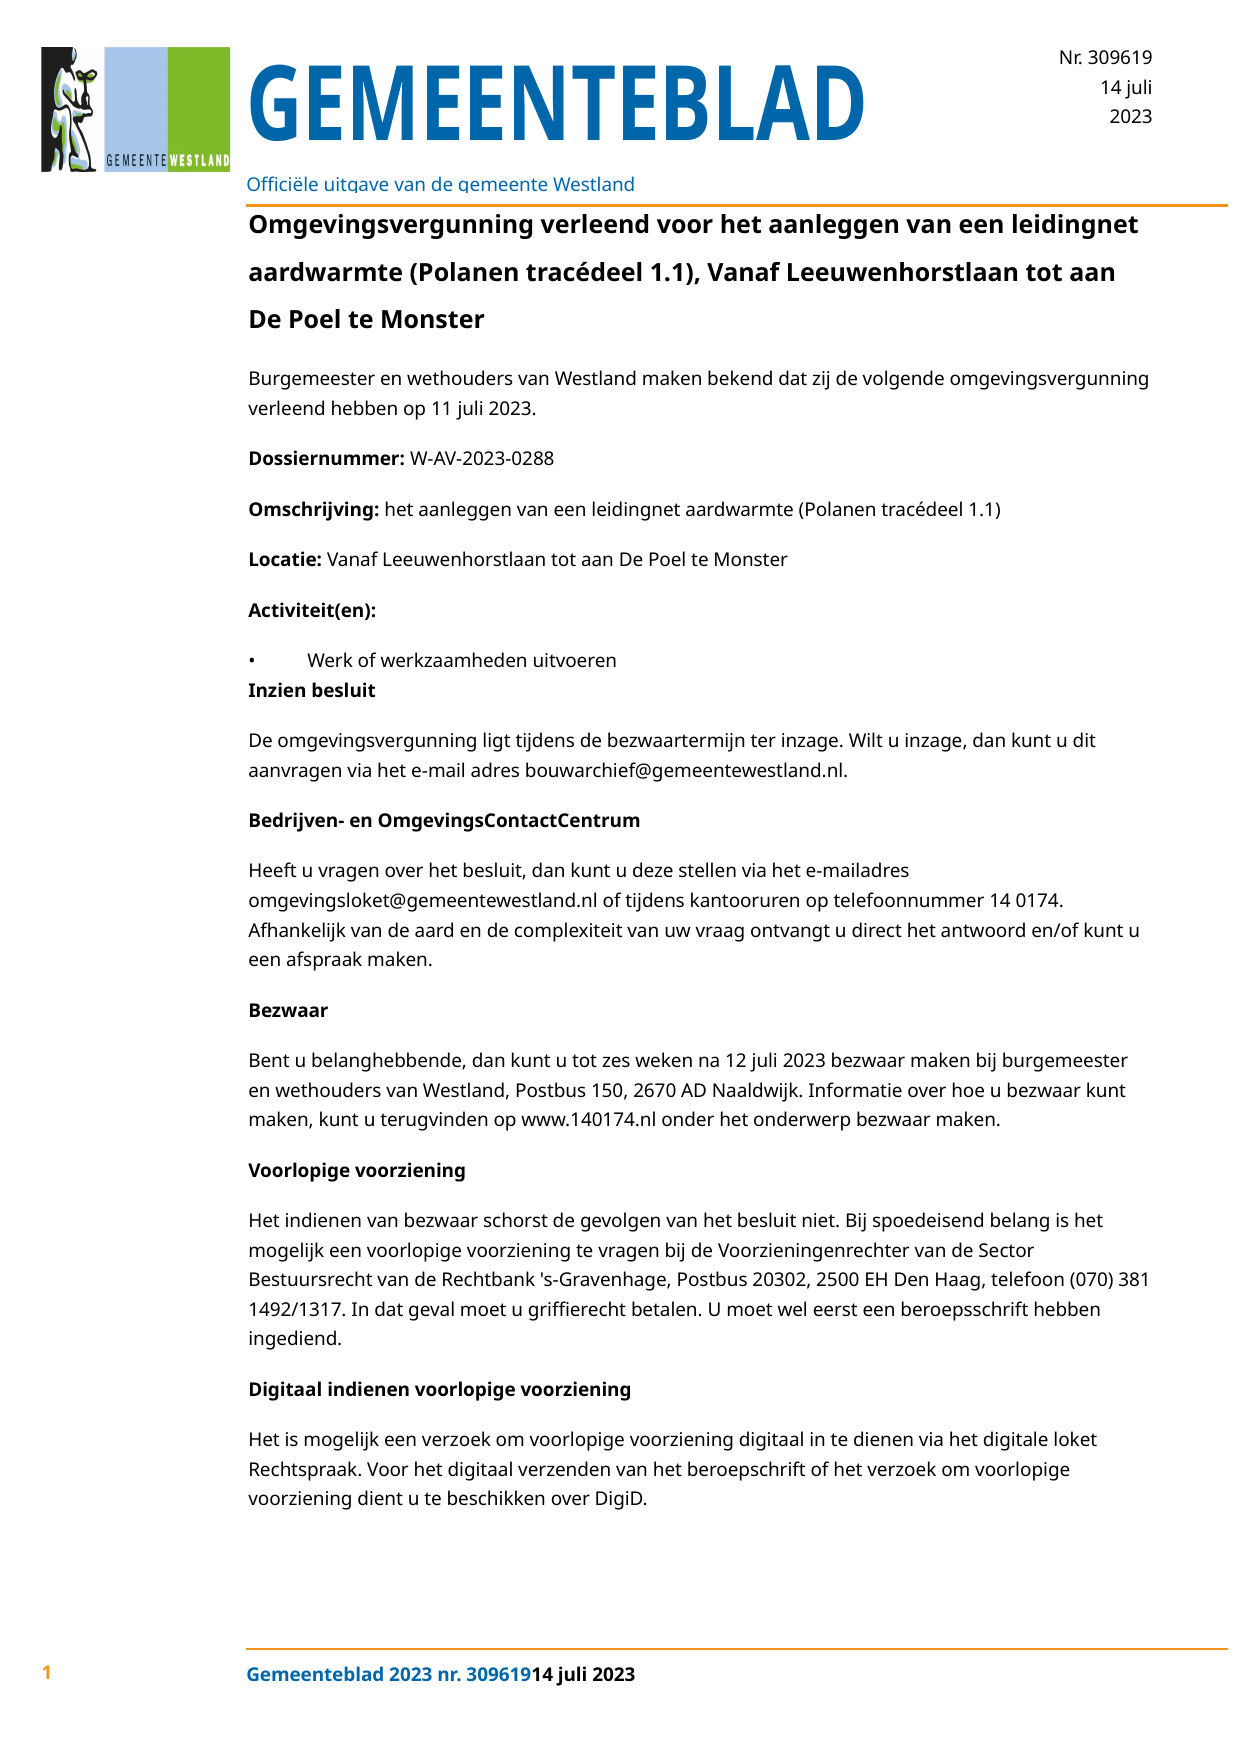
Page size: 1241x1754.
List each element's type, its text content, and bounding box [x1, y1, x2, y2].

text Inzien besluit [248, 677, 1152, 702]
text Burgemeester en wethouders van Westland maken bekend dat zij de volgende omgevingsvergunning verleend hebben op 11 juli 2023. [248, 366, 1152, 421]
text Omgevingsvergunning verleend voor het aanleggen van een leidingnet aardwarmte (Polanen tracédeel 1.1), Vanaf Leeuwenhorstlaan tot aan De Poel te Monster [248, 207, 1152, 336]
text Heeft u vragen over het besluit, dan kunt u deze stellen via het e-mailadres omgevingsloket@gemeentewestland.nl of tijdens kantooruren op telefoonnummer 14 0174. Afhankelijk van de aard en de complexiteit van uw vraag ontvangt u direct het antwoord en/of kunt u een afspraak maken. [248, 858, 1152, 972]
text Bent u belanghebbende, dan kunt u tot zes weken na 12 juli 2023 bezwaar maken bij burgemeester en wethouders van Westland, Postbus 150, 2670 AD Naaldwijk. Informatie over hoe u bezwaar kunt maken, kunt u terugvinden op www.140174.nl onder het onderwerp bezwaar maken. [248, 1047, 1152, 1132]
text Het indienen van bezwaar schorst de gevolgen van het besluit niet. Bij spoedeisend belang is het mogelijk een voorlopige voorziening te vragen bij de Voorzieningenrechter van de Sector Bestuursrecht van de Rechtbank 's-Gravenhage, Postbus 20302, 2500 EH Den Haag, telefoon (070) 381 1492/1317. In dat geval moet u griffierecht betalen. U moet wel eerst een beroepsschrift hebben ingediend. [248, 1207, 1152, 1351]
text Locatie: Vanaf Leeuwenhorstlaan tot aan De Poel te Monster [248, 546, 1152, 572]
text Digitaal indienen voorlopige voorziening [248, 1376, 1152, 1402]
picture [41, 47, 231, 172]
text Omschrijving: het aanleggen van een leidingnet aardwarmte (Polanen tracédeel 1.1) [248, 496, 1152, 522]
list Werk of werkzaamheden uitvoeren [248, 647, 1152, 673]
text Bedrijven- en OmgevingsContactCentrum [248, 807, 1152, 833]
text De omgevingsvergunning ligt tijdens de bezwaartermijn ter inzage. Wilt u inzage, dan kunt u dit aanvragen via het e-mail adres bouwarchief@gemeentewestland.nl. [248, 727, 1152, 782]
text Voorlopige voorziening [248, 1157, 1152, 1182]
text Activiteit(en): [248, 597, 1152, 622]
text Het is mogelijk een verzoek om voorlopige voorziening digitaal in te dienen via het digitale loket Rechtspraak. Voor het digitaal verzenden van het beroepschrift of het verzoek om voorlopige voorziening dient u te beschikken over DigiD. [248, 1426, 1152, 1511]
text Bezwaar [248, 997, 1152, 1022]
text Dossiernummer: W-AV-2023-0288 [248, 446, 1152, 471]
